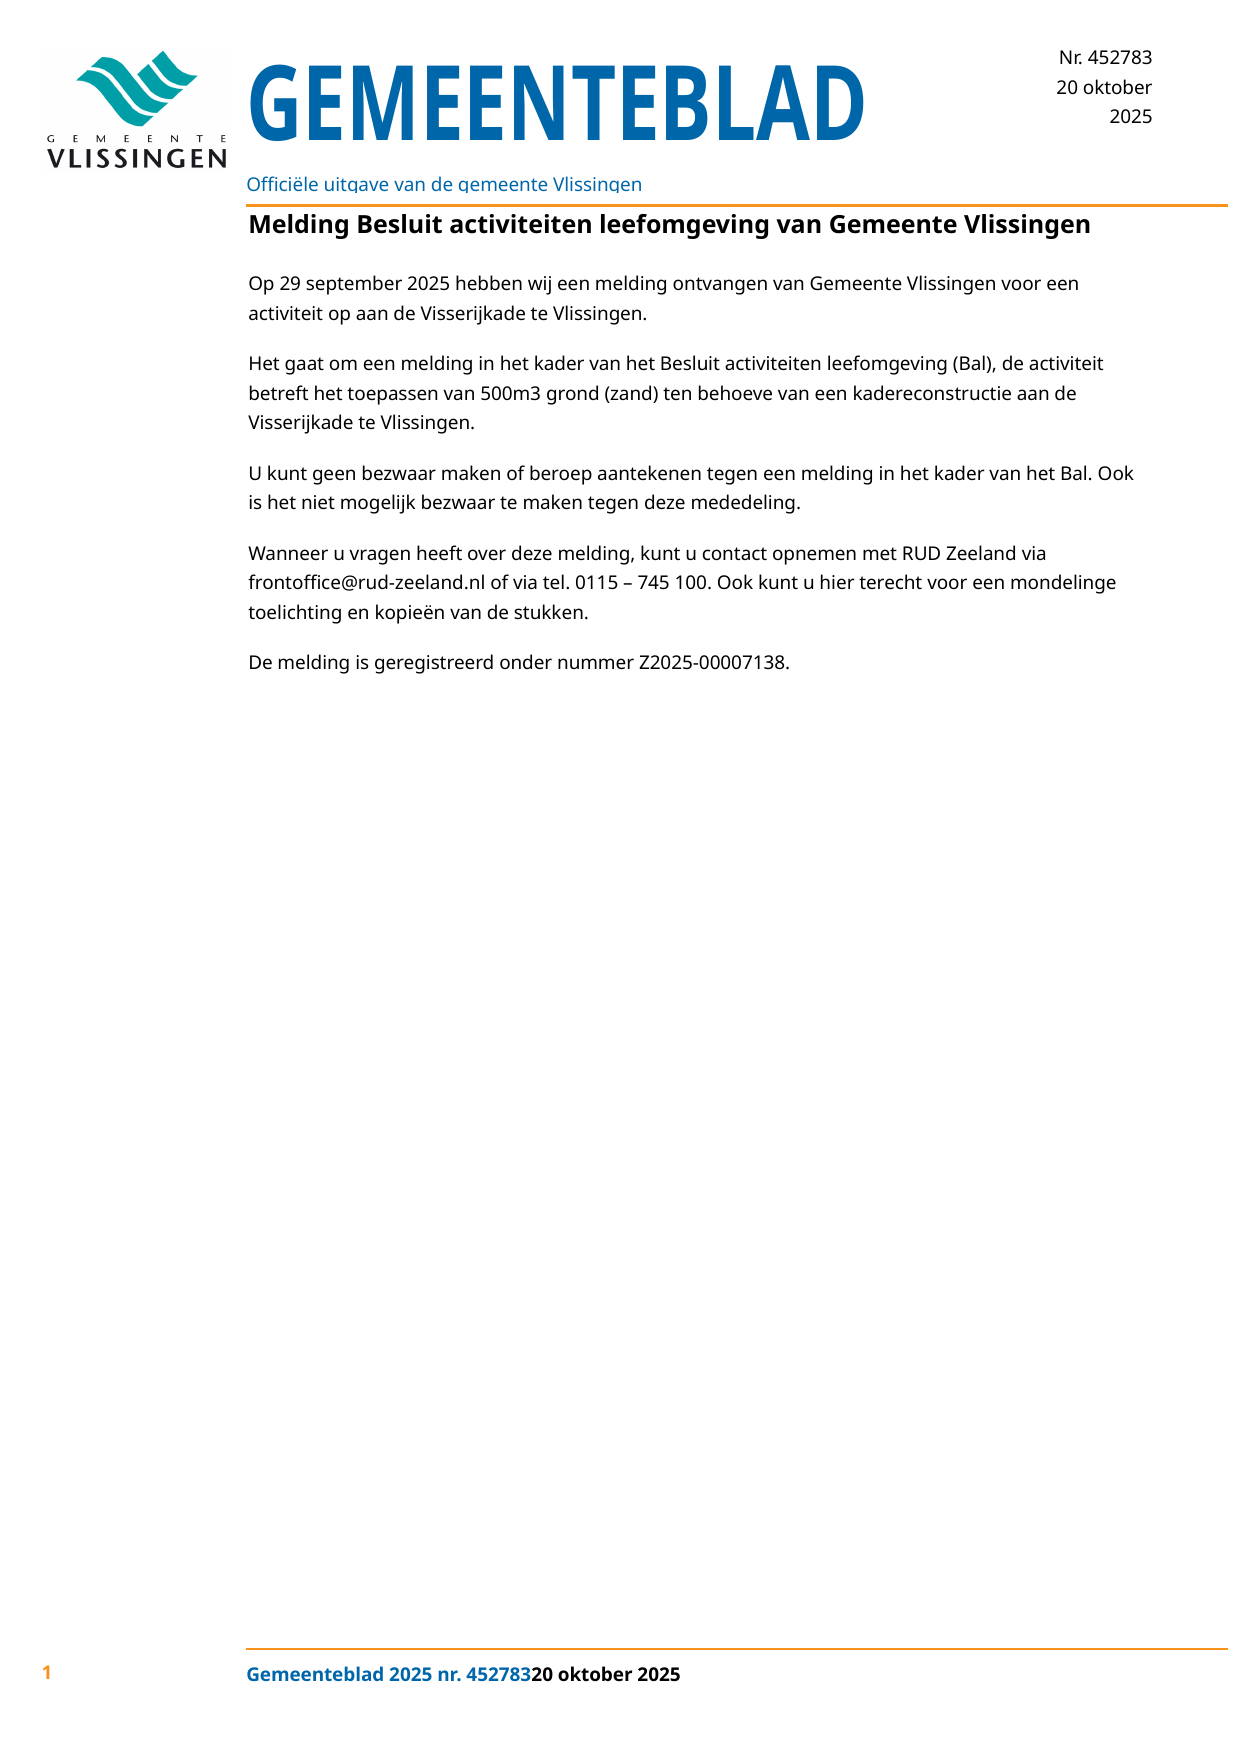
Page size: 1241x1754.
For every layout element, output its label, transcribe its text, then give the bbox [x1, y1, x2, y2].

text Melding Besluit activiteiten leefomgeving van Gemeente Vlissingen [248, 207, 1152, 241]
text U kunt geen bezwaar maken of beroep aantekenen tegen een melding in het kader van het Bal. Ook is het niet mogelijk bezwaar te maken tegen deze mededeling. [248, 460, 1152, 515]
text Op 29 september 2025 hebben wij een melding ontvangen van Gemeente Vlissingen voor een activiteit op aan de Visserijkade te Vlissingen. [248, 270, 1152, 326]
picture [41, 47, 231, 172]
text Het gaat om een melding in het kader van het Besluit activiteiten leefomgeving (Bal), de activiteit betreft het toepassen van 500m3 grond (zand) ten behoeve van een kadereconstructie aan de Visserijkade te Vlissingen. [248, 350, 1152, 435]
text De melding is geregistreerd onder nummer Z2025-00007138. [248, 649, 1152, 675]
text Wanneer u vragen heeft over deze melding, kunt u contact opnemen met RUD Zeeland via frontoffice@rud-zeeland.nl of via tel. 0115 – 745 100. Ook kunt u hier terecht voor een mondelinge toelichting en kopieën van de stukken. [248, 540, 1152, 625]
